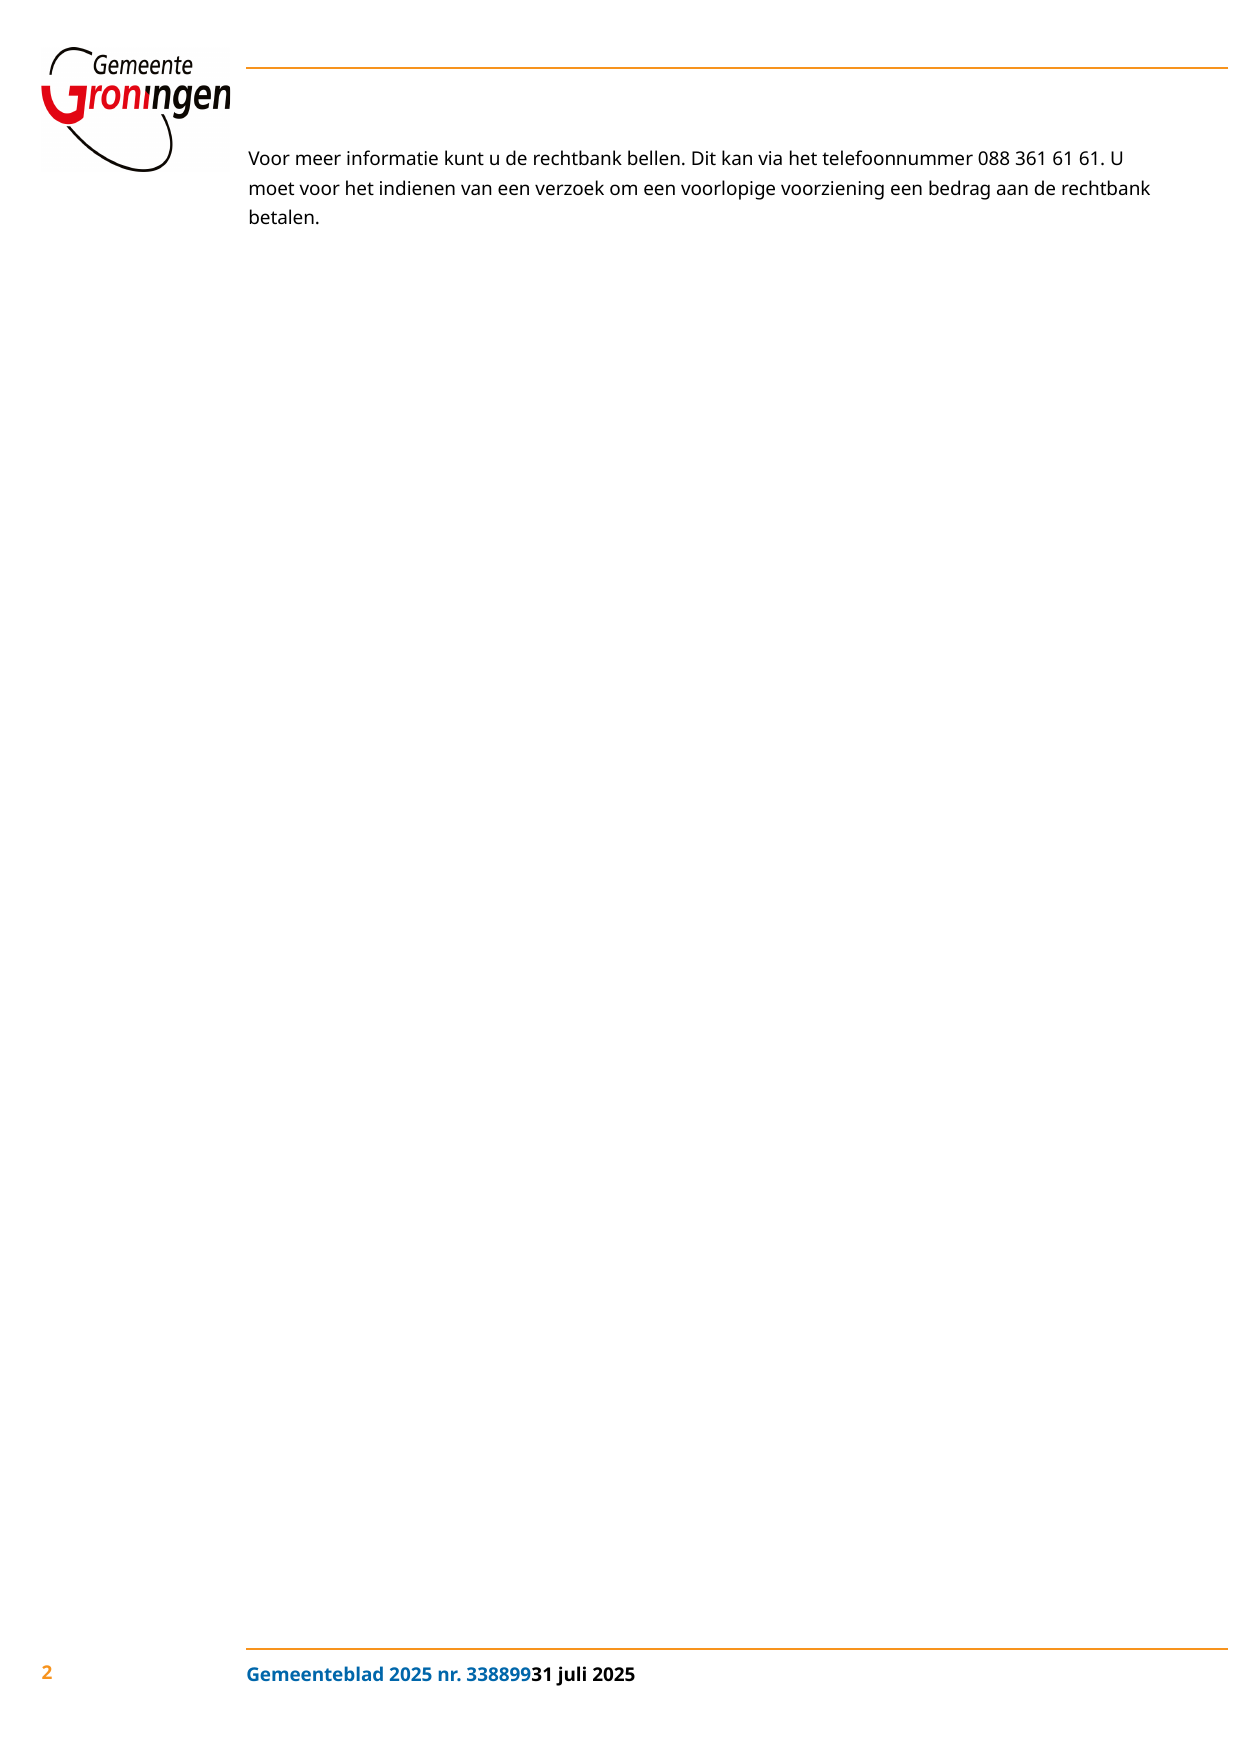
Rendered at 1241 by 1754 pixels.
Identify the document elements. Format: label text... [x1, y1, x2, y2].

text Voor meer informatie kunt u de rechtbank bellen. Dit kan via het telefoonnummer 088 361 61 61. U moet voor het indienen van een verzoek om een voorlopige voorziening een bedrag aan de rechtbank betalen. [248, 145, 1152, 230]
picture [41, 47, 231, 172]
